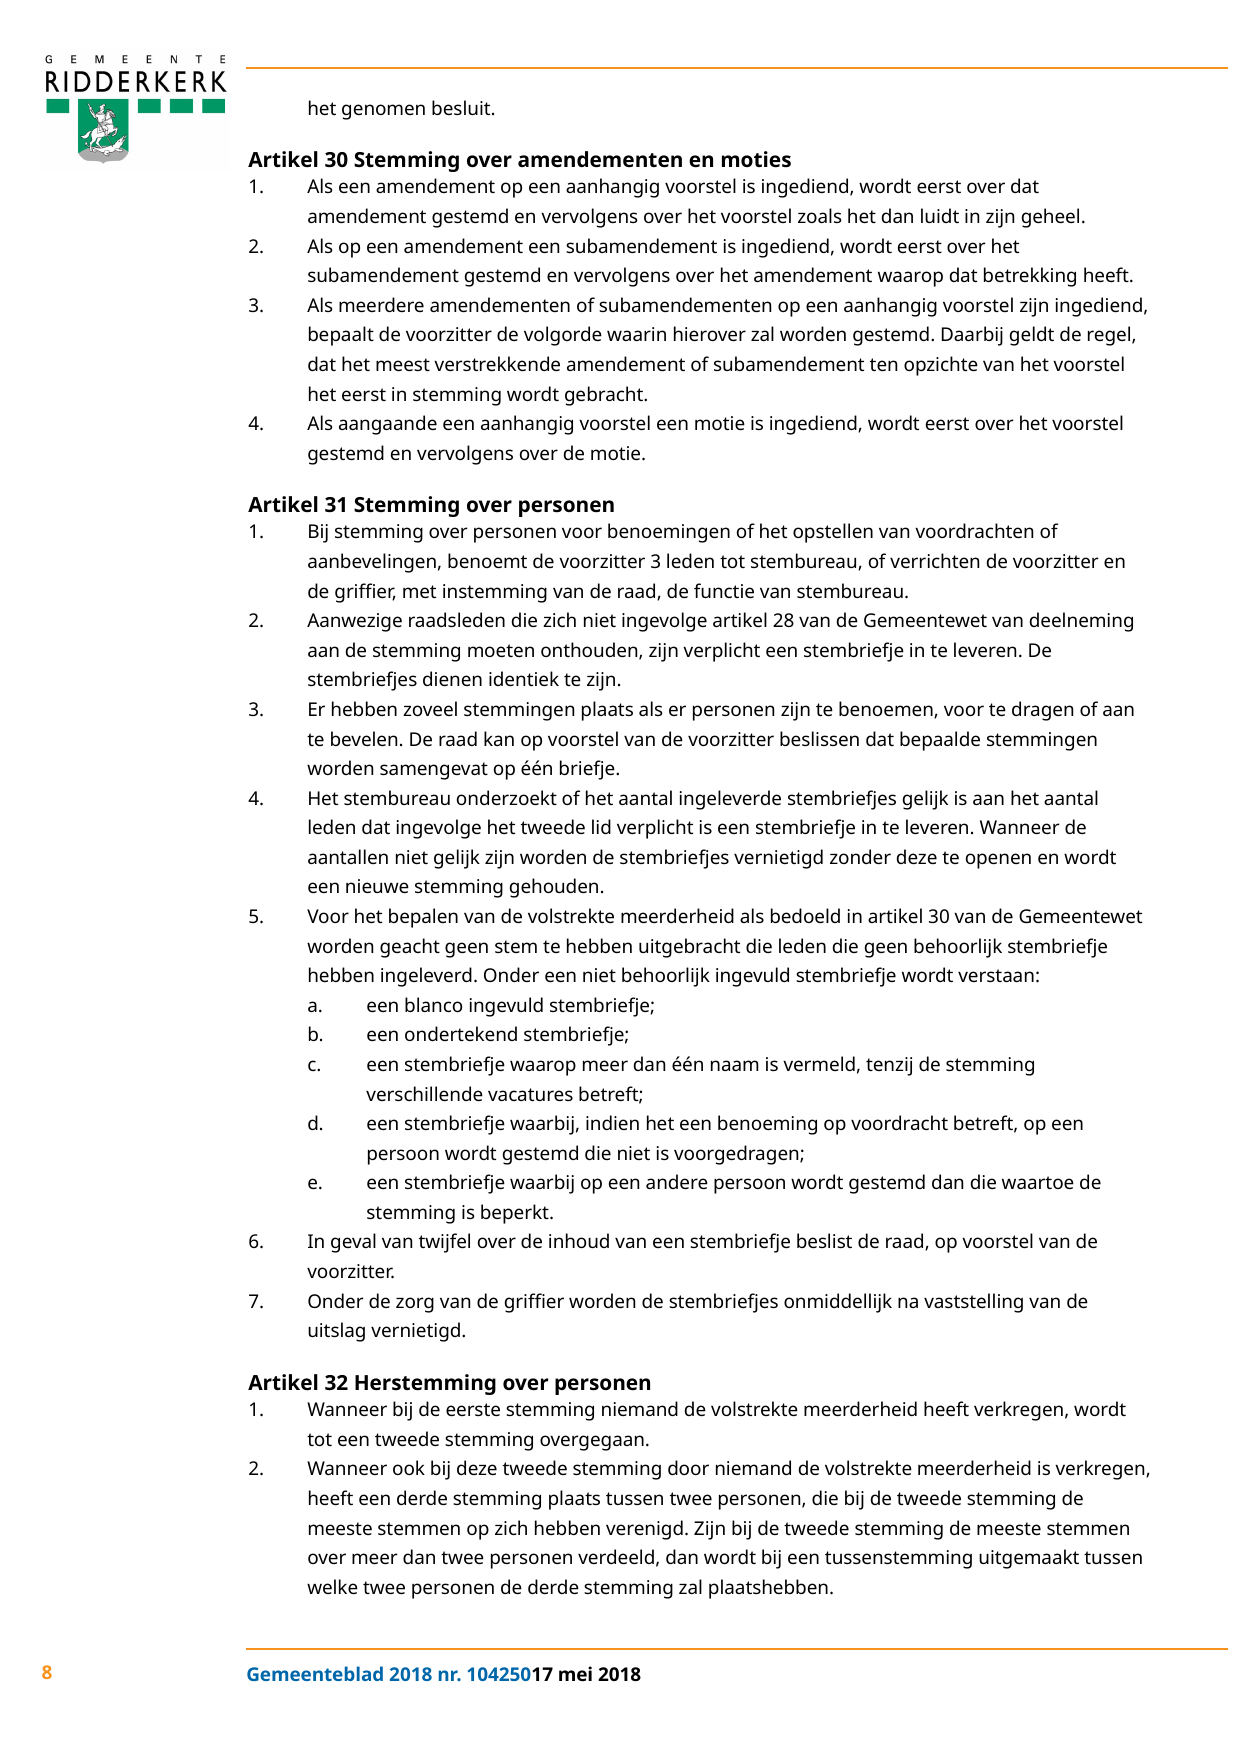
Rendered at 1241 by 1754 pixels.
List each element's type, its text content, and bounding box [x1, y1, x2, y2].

list Als aangaande een aanhangig voorstel een motie is ingediend, wordt eerst over het voorstel gestemd en vervolgens over de motie. [248, 410, 1152, 466]
list een blanco ingevuld stembriefje; [307, 992, 1152, 1018]
list Voor het bepalen van de volstrekte meerderheid als bedoeld in artikel 30 van de Gemeentewet worden geacht geen stem te hebben uitgebracht die leden die geen behoorlijk stembriefje hebben ingeleverd. Onder een niet behoorlijk ingevuld stembriefje wordt verstaan: [248, 903, 1152, 988]
list In geval van twijfel over de inhoud van een stembriefje beslist de raad, op voorstel van de voorzitter. [248, 1229, 1152, 1284]
list Aanwezige raadsleden die zich niet ingevolge artikel 28 van de Gemeentewet van deelneming aan de stemming moeten onthouden, zijn verplicht een stembriefje in te leveren. De stembriefjes dienen identiek te zijn. [248, 607, 1152, 692]
list een ondertekend stembriefje; [307, 1022, 1152, 1047]
list Het stembureau onderzoekt of het aantal ingeleverde stembriefjes gelijk is aan het aantal leden dat ingevolge het tweede lid verplicht is een stembriefje in te leveren. Wanneer de aantallen niet gelijk zijn worden de stembriefjes vernietigd zonder deze te openen en wordt een nieuwe stemming gehouden. [248, 785, 1152, 899]
list het genomen besluit. [248, 95, 1152, 121]
list Als op een amendement een subamendement is ingediend, wordt eerst over het subamendement gestemd en vervolgens over het amendement waarop dat betrekking heeft. [248, 233, 1152, 288]
list Wanneer bij de eerste stemming niemand de volstrekte meerderheid heeft verkregen, wordt tot een tweede stemming overgegaan. [248, 1396, 1152, 1452]
text Artikel 30 Stemming over amendementen en moties [248, 145, 1152, 174]
list Als een amendement op een aanhangig voorstel is ingediend, wordt eerst over dat amendement gestemd en vervolgens over het voorstel zoals het dan luidt in zijn geheel. [248, 174, 1152, 229]
text Artikel 31 Stemming over personen [248, 490, 1152, 519]
picture [41, 47, 231, 172]
list een stembriefje waarbij, indien het een benoeming op voordracht betreft, op een persoon wordt gestemd die niet is voorgedragen; [307, 1110, 1152, 1166]
list Onder de zorg van de griffier worden de stembriefjes onmiddellijk na vaststelling van de uitslag vernietigd. [248, 1288, 1152, 1343]
list een stembriefje waarop meer dan één naam is vermeld, tenzij de stemming verschillende vacatures betreft; [307, 1051, 1152, 1107]
list een stembriefje waarbij op een andere persoon wordt gestemd dan die waartoe de stemming is beperkt. [307, 1169, 1152, 1225]
list Wanneer ook bij deze tweede stemming door niemand de volstrekte meerderheid is verkregen, heeft een derde stemming plaats tussen twee personen, die bij de tweede stemming de meeste stemmen op zich hebben verenigd. Zijn bij de tweede stemming de meeste stemmen over meer dan twee personen verdeeld, dan wordt bij een tussenstemming uitgemaakt tussen welke twee personen de derde stemming zal plaatshebben. [248, 1456, 1152, 1599]
list Bij stemming over personen voor benoemingen of het opstellen van voordrachten of aanbevelingen, benoemt de voorzitter 3 leden tot stembureau, of verrichten de voorzitter en de griffier, met instemming van de raad, de functie van stembureau. [248, 519, 1152, 604]
list Er hebben zoveel stemmingen plaats als er personen zijn te benoemen, voor te dragen of aan te bevelen. De raad kan op voorstel van de voorzitter beslissen dat bepaalde stemmingen worden samengevat op één briefje. [248, 696, 1152, 781]
text Artikel 32 Herstemming over personen [248, 1368, 1152, 1396]
list Als meerdere amendementen of subamendementen op een aanhangig voorstel zijn ingediend, bepaalt de voorzitter de volgorde waarin hierover zal worden gestemd. Daarbij geldt de regel, dat het meest verstrekkende amendement of subamendement ten opzichte van het voorstel het eerst in stemming wordt gebracht. [248, 292, 1152, 406]
